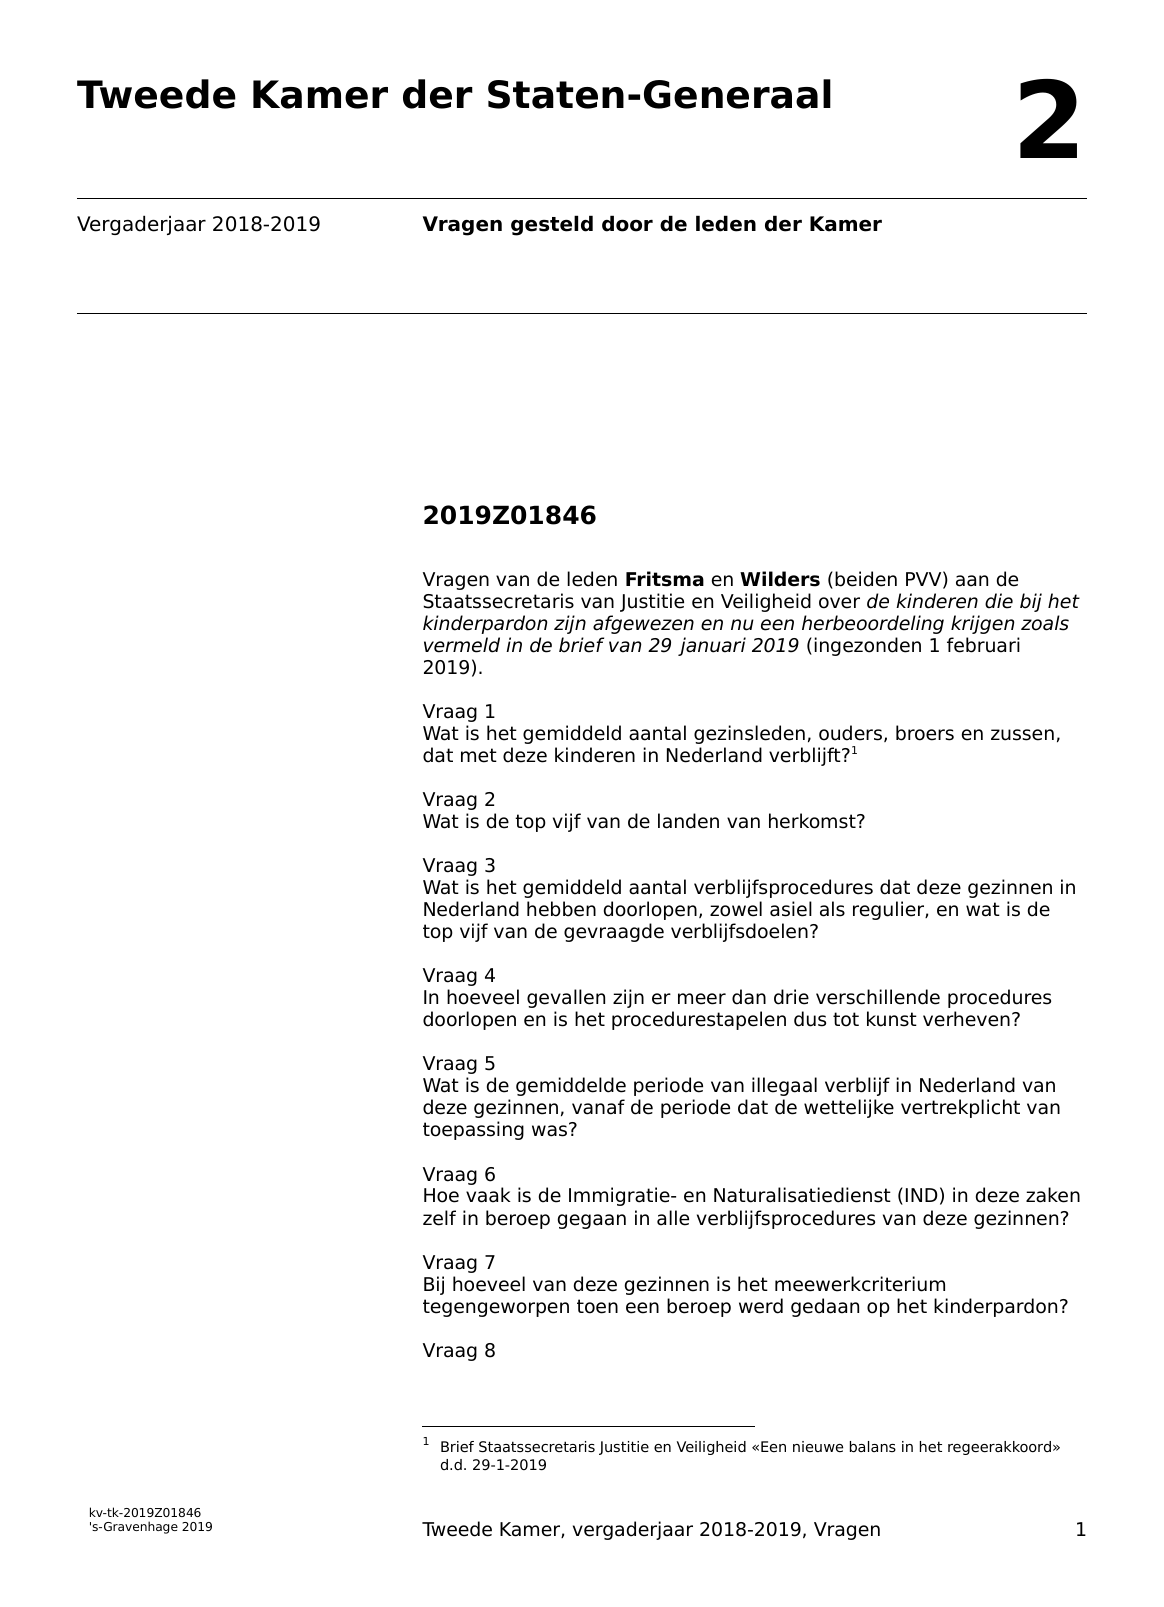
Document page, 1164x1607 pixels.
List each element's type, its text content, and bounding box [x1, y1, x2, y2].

text 's-Gravenhage 2019 [88, 1520, 323, 1534]
text kv-tk-2019Z01846 [88, 1506, 323, 1520]
text Wat is het gemiddeld aantal verblijfsprocedures dat deze gezinnen in Nederland hebben doorlopen, zowel asiel als regulier, en wat is de top vijf van de gevraagde verblijfsdoelen? [422, 877, 1087, 943]
text Vraag 5 [422, 1053, 1087, 1075]
text Vraag 7 [422, 1252, 1087, 1273]
text In hoeveel gevallen zijn er meer dan drie verschillende procedures doorlopen en is het procedurestapelen dus tot kunst verheven? [422, 987, 1087, 1031]
text Vraag 3 [422, 855, 1087, 877]
text Wat is de gemiddelde periode van illegaal verblijf in Nederland van deze gezinnen, vanaf de periode dat de wettelijke vertrekplicht van toepassing was? [422, 1075, 1087, 1141]
text Bij hoeveel van deze gezinnen is het meewerkcriterium tegengeworpen toen een beroep werd gedaan op het kinderpardon? [422, 1273, 1087, 1317]
text Vragen van de leden Fritsma en Wilders (beiden PVV) aan de Staatssecretaris van Justitie en Veiligheid over de kinderen die bij het kinderpardon zijn afgewezen en nu een herbeoordeling krijgen zoals vermeld in de brief van 29 januari 2019 (ingezonden 1 februari 2019). [422, 569, 1087, 679]
text Wat is het gemiddeld aantal gezinsleden, ouders, broers en zussen, dat met deze kinderen in Nederland verblijft? [422, 723, 1087, 767]
text 2019Z01846 [422, 501, 1087, 531]
table_header 2 [886, 59, 1087, 198]
text Brief Staatssecretaris Justitie en Veiligheid «Een nieuwe balans in het regeerakkoord» d.d. 29-1-2019 [422, 1435, 1087, 1474]
table_cell Vergaderjaar 2018-2019 [77, 199, 422, 313]
text Vraag 6 [422, 1163, 1087, 1185]
table_cell Vragen gesteld door de leden der Kamer [422, 199, 1087, 313]
text Vraag 1 [422, 701, 1087, 723]
table_header Tweede Kamer der Staten-Generaal [77, 59, 886, 198]
text Wat is de top vijf van de landen van herkomst? [422, 811, 1087, 833]
text Vraag 2 [422, 789, 1087, 811]
text Vraag 8 [422, 1340, 1087, 1362]
text Hoe vaak is de Immigratie- en Naturalisatiedienst (IND) in deze zaken zelf in beroep gegaan in alle verblijfsprocedures van deze gezinnen? [422, 1185, 1087, 1229]
text Vraag 4 [422, 965, 1087, 987]
